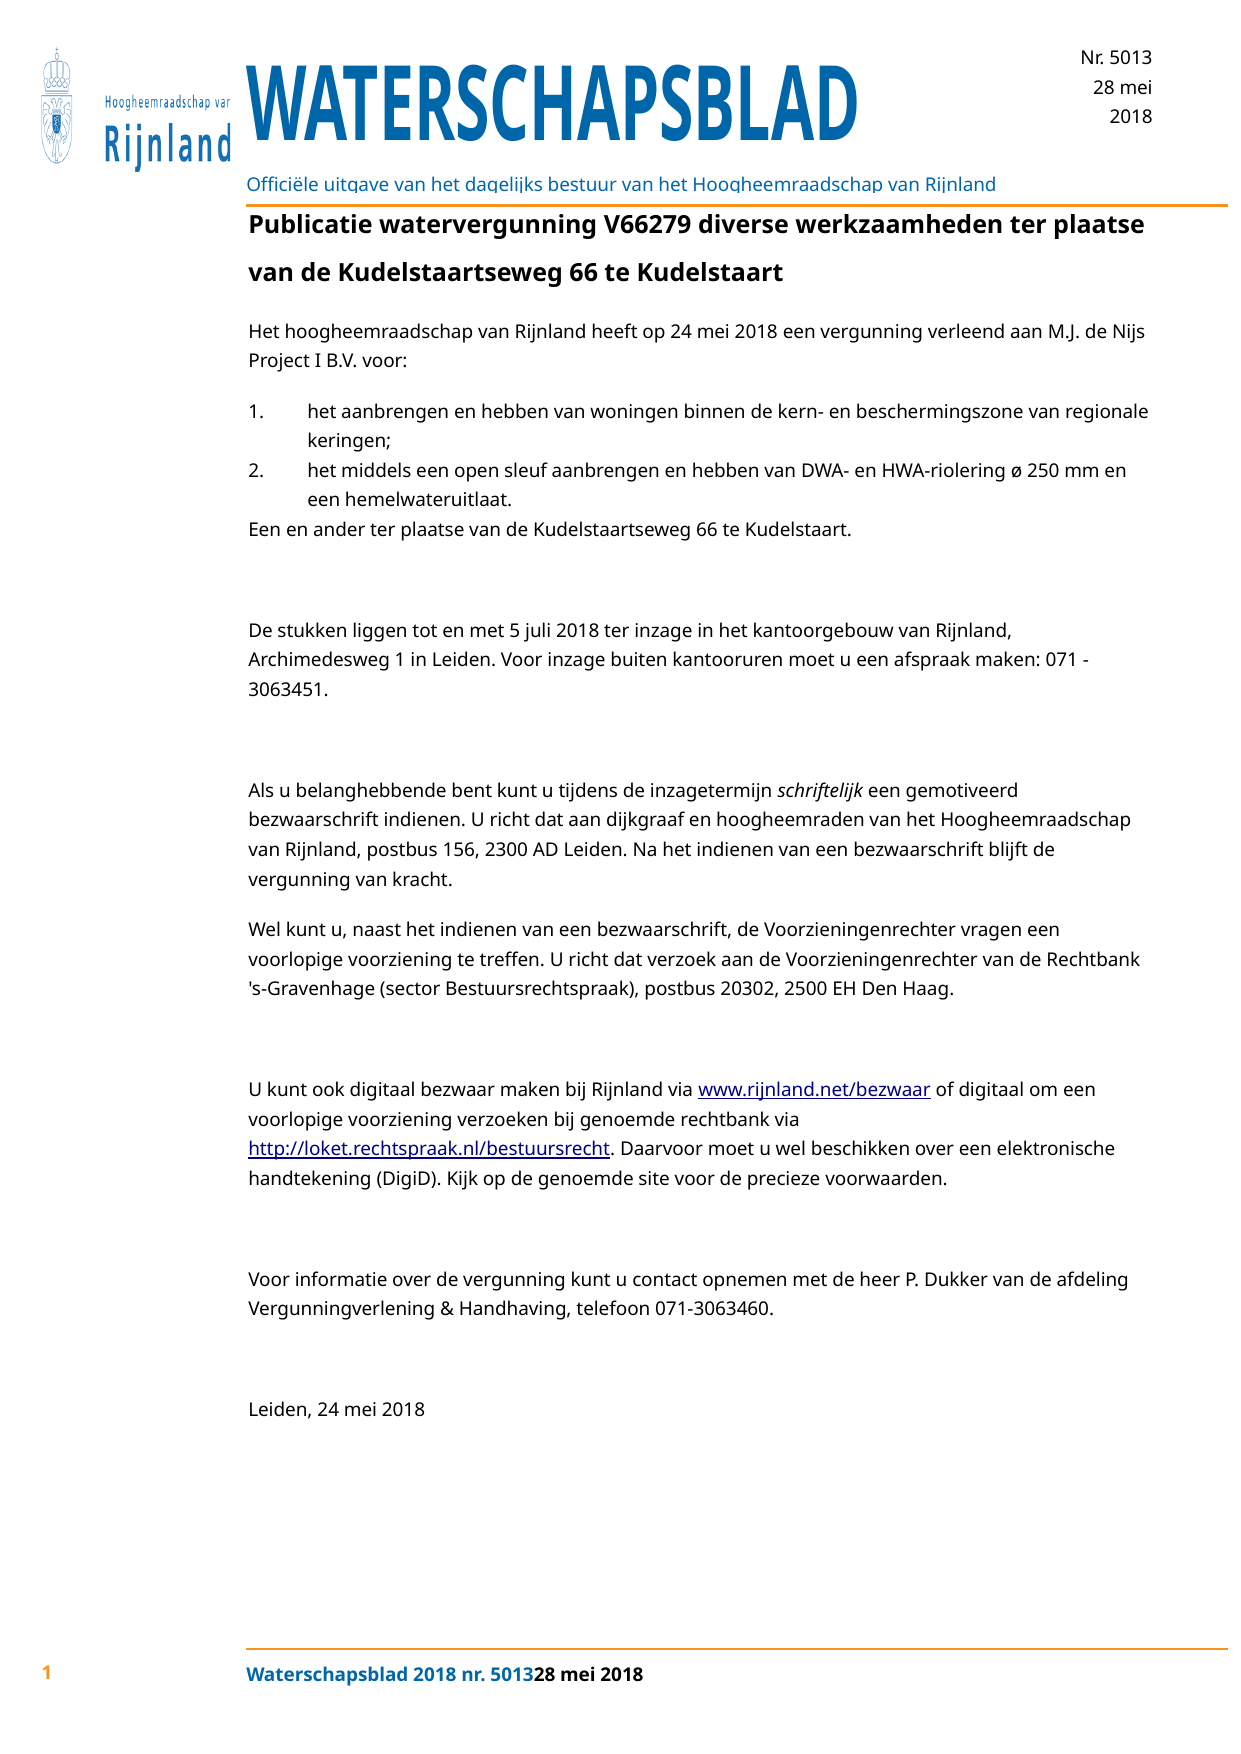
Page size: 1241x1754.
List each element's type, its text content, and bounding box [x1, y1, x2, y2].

text De stukken liggen tot en met 5 juli 2018 ter inzage in het kantoorgebouw van Rijnland, Archimedesweg 1 in Leiden. Voor inzage buiten kantooruren moet u een afspraak maken: 071 - 3063451. [248, 617, 1152, 702]
list het middels een open sleuf aanbrengen en hebben van DWA- en HWA-riolering ø 250 mm en een hemelwateruitlaat. [248, 457, 1152, 512]
text Leiden, 24 mei 2018 [248, 1396, 1152, 1422]
text Publicatie watervergunning V66279 diverse werkzaamheden ter plaatse van de Kudelstaartseweg 66 te Kudelstaart [248, 207, 1152, 288]
text Wel kunt u, naast het indienen van een bezwaarschrift, de Voorzieningenrechter vragen een voorlopige voorziening te treffen. U richt dat verzoek aan de Voorzieningenrechter van de Rechtbank 's-Gravenhage (sector Bestuursrechtspraak), postbus 20302, 2500 EH Den Haag. [248, 916, 1152, 1001]
text U kunt ook digitaal bezwaar maken bij Rijnland via www.rijnland.net/bezwaar of digitaal om een voorlopige voorziening verzoeken bij genoemde rechtbank via http://loket.rechtspraak.nl/bestuursrecht. Daarvoor moet u wel beschikken over een elektronische handtekening (DigiD). Kijk op de genoemde site voor de precieze voorwaarden. [248, 1076, 1152, 1191]
picture [41, 47, 231, 172]
list het aanbrengen en hebben van woningen binnen de kern- en beschermingszone van regionale keringen; [248, 398, 1152, 453]
text Voor informatie over de vergunning kunt u contact opnemen met de heer P. Dukker van de afdeling Vergunningverlening & Handhaving, telefoon 071-3063460. [248, 1266, 1152, 1321]
text Het hoogheemraadschap van Rijnland heeft op 24 mei 2018 een vergunning verleend aan M.J. de Nijs Project I B.V. voor: [248, 318, 1152, 373]
text Een en ander ter plaatse van de Kudelstaartseweg 66 te Kudelstaart. [248, 516, 1152, 542]
text Als u belanghebbende bent kunt u tijdens de inzagetermijn schriftelijk een gemotiveerd bezwaarschrift indienen. U richt dat aan dijkgraaf en hoogheemraden van het Hoogheemraadschap van Rijnland, postbus 156, 2300 AD Leiden. Na het indienen van een bezwaarschrift blijft de vergunning van kracht. [248, 777, 1152, 892]
